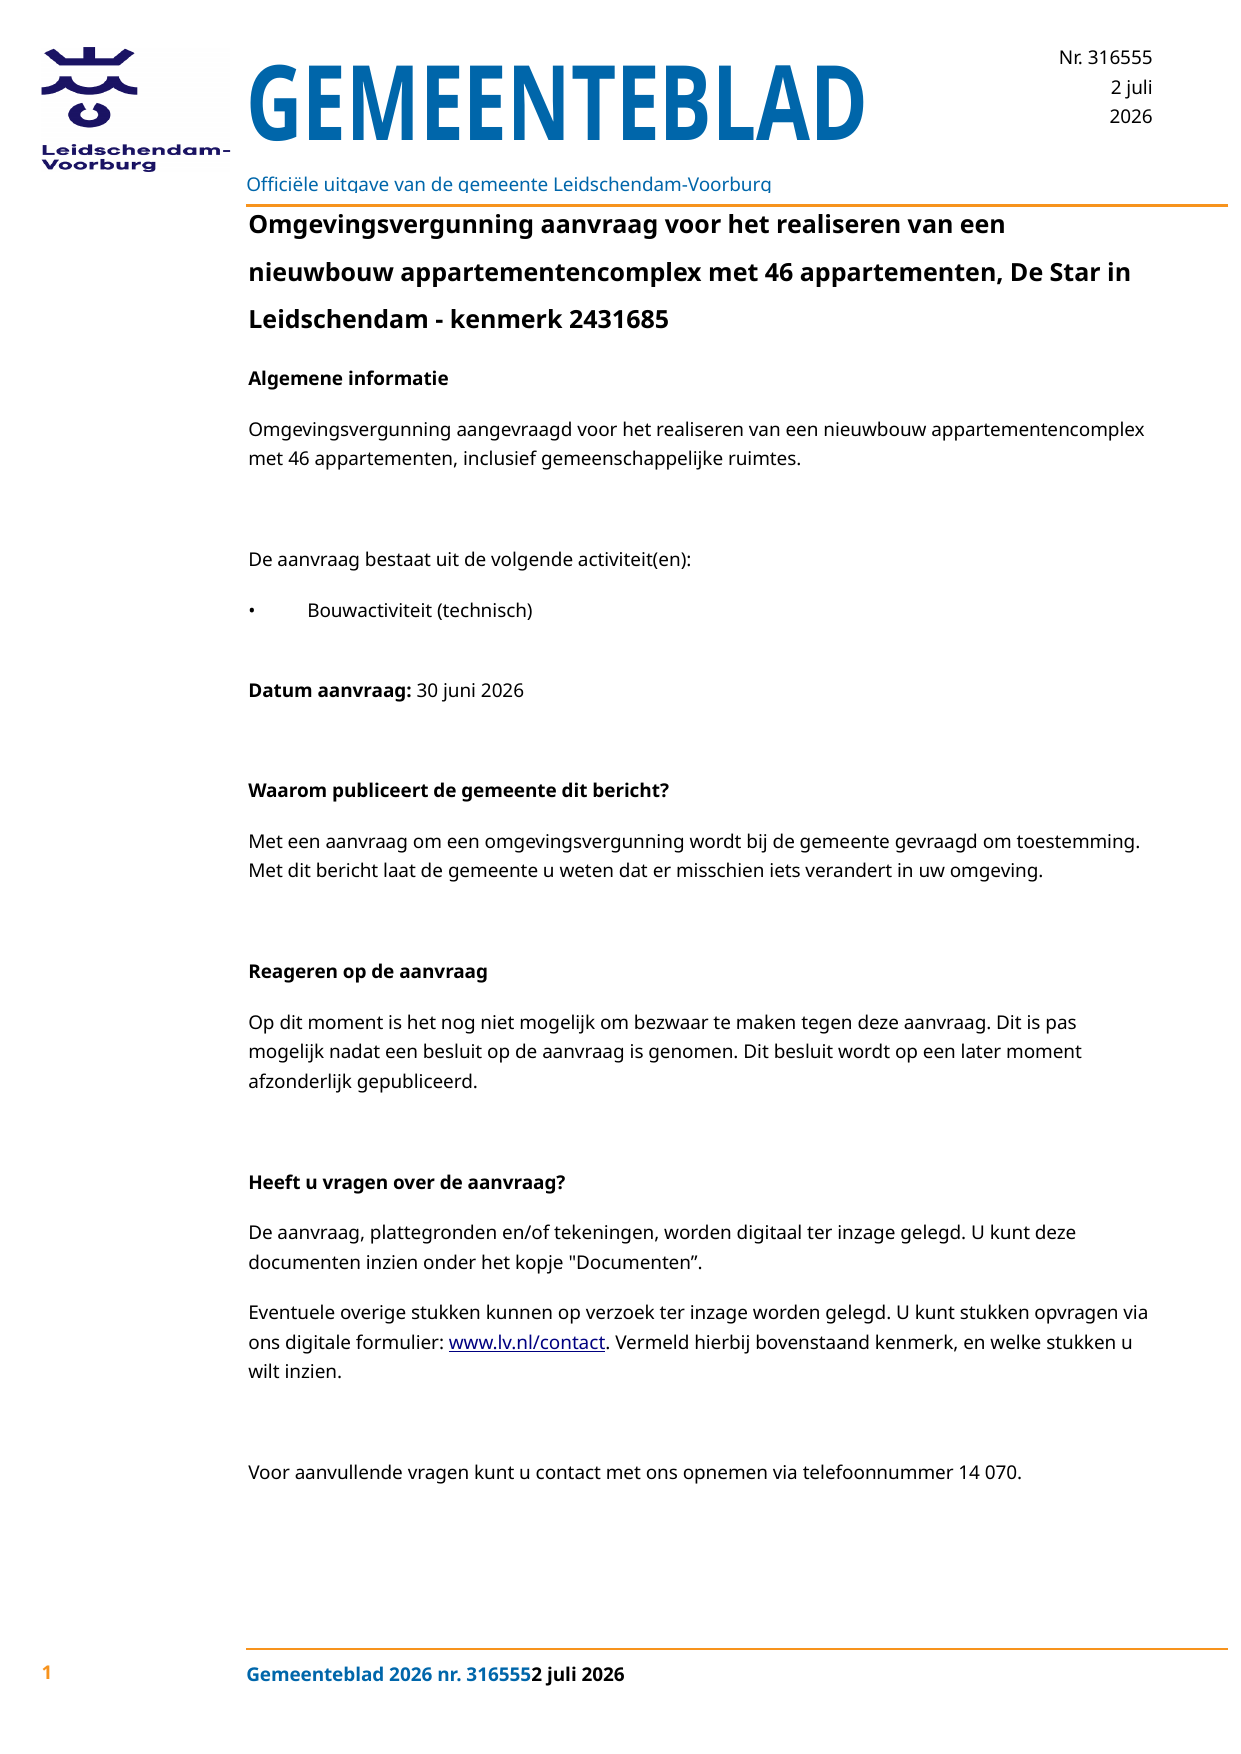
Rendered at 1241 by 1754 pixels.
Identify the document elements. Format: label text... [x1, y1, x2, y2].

picture [41, 47, 231, 172]
text Waarom publiceert de gemeente dit bericht? [248, 778, 1152, 803]
text Algemene informatie [248, 366, 1152, 391]
text Voor aanvullende vragen kunt u contact met ons opnemen via telefoonnummer 14 070. [248, 1459, 1152, 1485]
text Datum aanvraag: 30 juni 2026 [248, 677, 1152, 702]
text De aanvraag, plattegronden en/of tekeningen, worden digitaal ter inzage gelegd. U kunt deze documenten inzien onder het kopje "Documenten”. [248, 1219, 1152, 1274]
text Met een aanvraag om een omgevingsvergunning wordt bij de gemeente gevraagd om toestemming. Met dit bericht laat de gemeente u weten dat er misschien iets verandert in uw omgeving. [248, 828, 1152, 883]
list Bouwactiviteit (technisch) [248, 597, 1152, 622]
text Eventuele overige stukken kunnen op verzoek ter inzage worden gelegd. U kunt stukken opvragen via ons digitale formulier: www.lv.nl/contact. Vermeld hierbij bovenstaand kenmerk, en welke stukken u wilt inzien. [248, 1299, 1152, 1384]
text Omgevingsvergunning aanvraag voor het realiseren van een nieuwbouw appartementencomplex met 46 appartementen, De Star in Leidschendam - kenmerk 2431685 [248, 207, 1152, 336]
text Omgevingsvergunning aangevraagd voor het realiseren van een nieuwbouw appartementencomplex met 46 appartementen, inclusief gemeenschappelijke ruimtes. [248, 416, 1152, 471]
text Reageren op de aanvraag [248, 958, 1152, 984]
text Op dit moment is het nog niet mogelijk om bezwaar te maken tegen deze aanvraag. Dit is pas mogelijk nadat een besluit op de aanvraag is genomen. Dit besluit wordt op een later moment afzonderlijk gepubliceerd. [248, 1009, 1152, 1094]
text De aanvraag bestaat uit de volgende activiteit(en): [248, 546, 1152, 572]
text Heeft u vragen over de aanvraag? [248, 1169, 1152, 1194]
